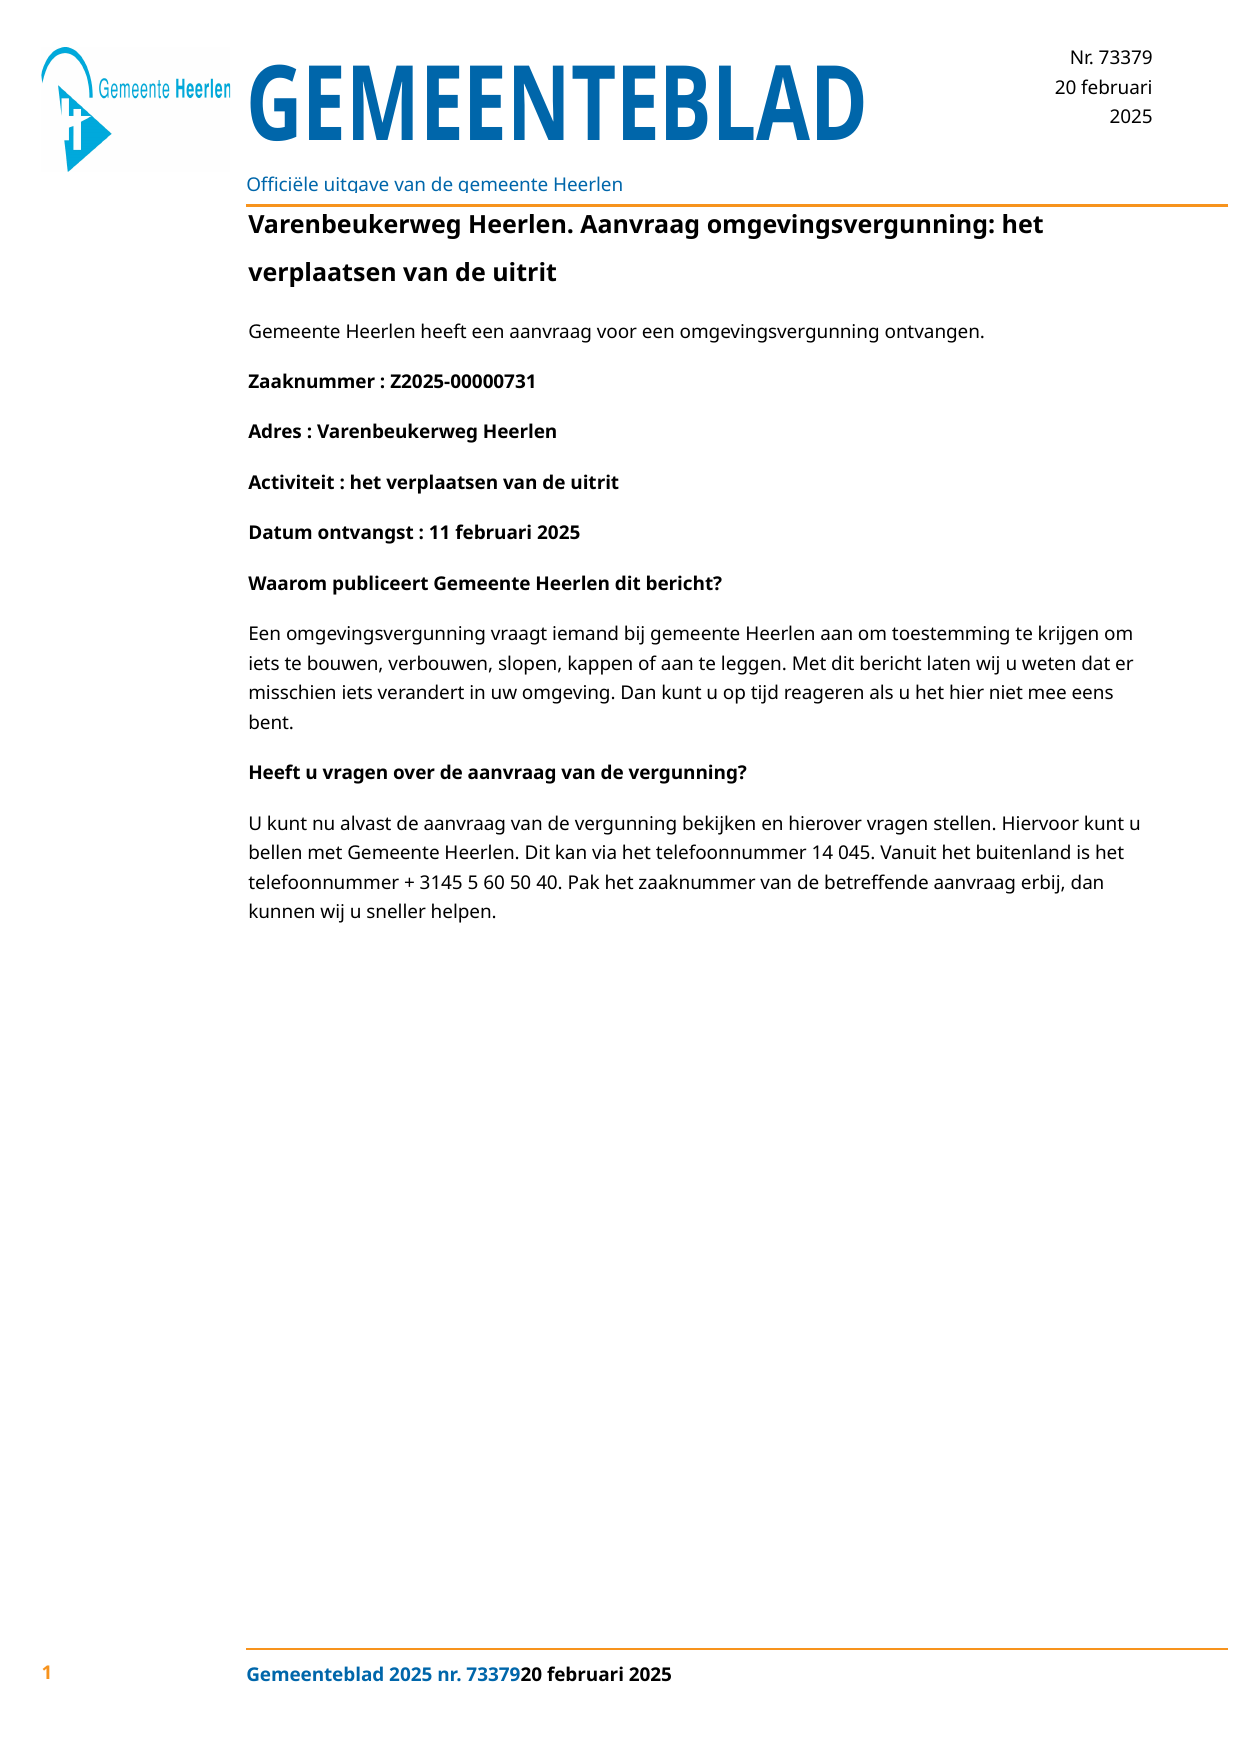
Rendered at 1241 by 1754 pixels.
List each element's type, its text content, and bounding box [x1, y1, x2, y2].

text Heeft u vragen over de aanvraag van de vergunning? [248, 759, 1152, 785]
text Zaaknummer : Z2025-00000731 [248, 368, 1152, 394]
text U kunt nu alvast de aanvraag van de vergunning bekijken en hierover vragen stellen. Hiervoor kunt u bellen met Gemeente Heerlen. Dit kan via het telefoonnummer 14 045. Vanuit het buitenland is het telefoonnummer + 3145 5 60 50 40. Pak het zaaknummer van de betreffende aanvraag erbij, dan kunnen wij u sneller helpen. [248, 810, 1152, 924]
text Adres : Varenbeukerweg Heerlen [248, 419, 1152, 444]
text Gemeente Heerlen heeft een aanvraag voor een omgevingsvergunning ontvangen. [248, 318, 1152, 344]
text Varenbeukerweg Heerlen. Aanvraag omgevingsvergunning: het verplaatsen van de uitrit [248, 207, 1152, 288]
text Datum ontvangst : 11 februari 2025 [248, 519, 1152, 545]
text Activiteit : het verplaatsen van de uitrit [248, 469, 1152, 495]
text Een omgevingsvergunning vraagt iemand bij gemeente Heerlen aan om toestemming te krijgen om iets te bouwen, verbouwen, slopen, kappen of aan te leggen. Met dit bericht laten wij u weten dat er misschien iets verandert in uw omgeving. Dan kunt u op tijd reageren als u het hier niet mee eens bent. [248, 620, 1152, 735]
text Waarom publiceert Gemeente Heerlen dit bericht? [248, 570, 1152, 596]
picture [41, 47, 231, 172]
picture [41, 47, 59, 70]
